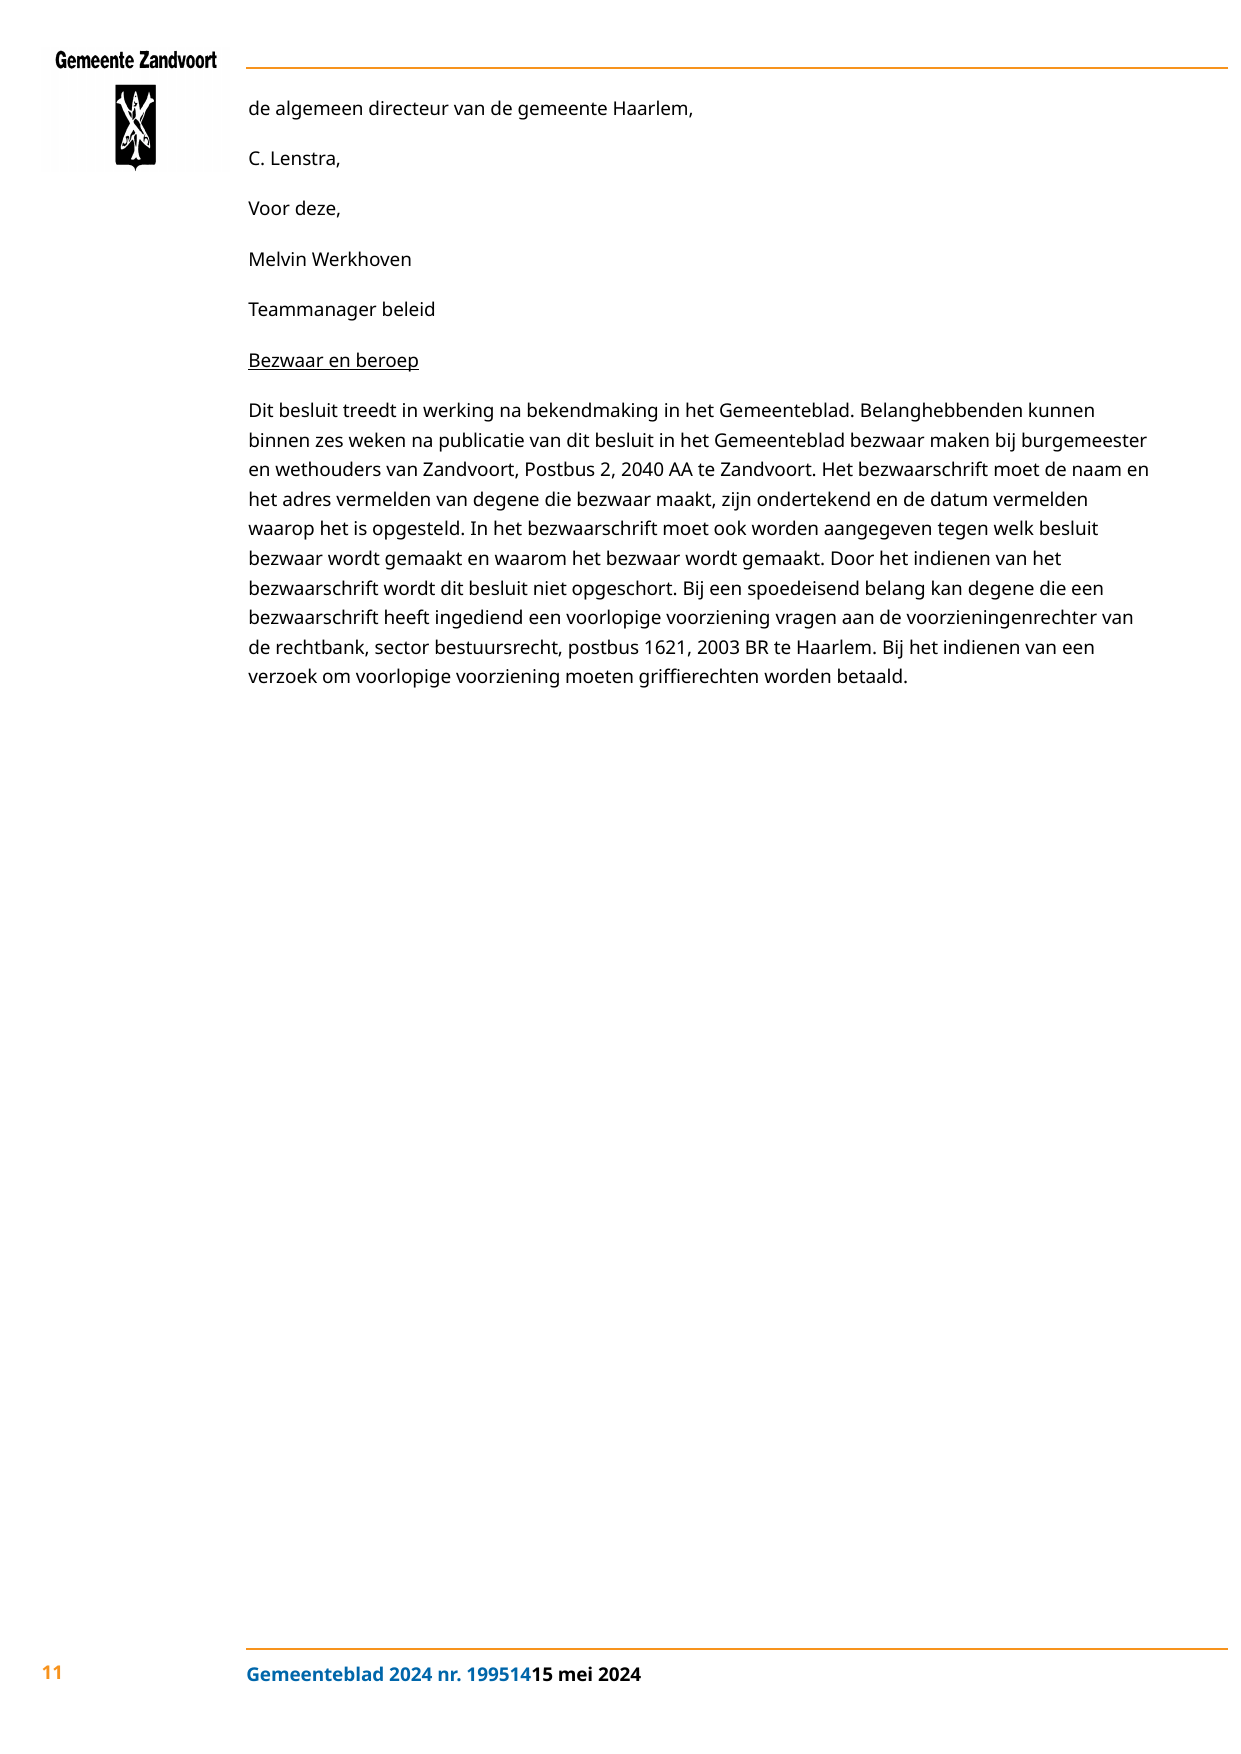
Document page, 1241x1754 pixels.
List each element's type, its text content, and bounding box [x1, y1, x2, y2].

text Teammanager beleid [248, 296, 1152, 322]
text Bezwaar en beroep [248, 347, 1152, 373]
text de algemeen directeur van de gemeente Haarlem, [248, 95, 1152, 121]
text Voor deze, [248, 196, 1152, 221]
text Dit besluit treedt in werking na bekendmaking in het Gemeenteblad. Belanghebbenden kunnen binnen zes weken na publicatie van dit besluit in het Gemeenteblad bezwaar maken bij burgemeester en wethouders van Zandvoort, Postbus 2, 2040 AA te Zandvoort. Het bezwaarschrift moet de naam en het adres vermelden van degene die bezwaar maakt, zijn ondertekend en de datum vermelden waarop het is opgesteld. In het bezwaarschrift moet ook worden aangegeven tegen welk besluit bezwaar wordt gemaakt en waarom het bezwaar wordt gemaakt. Door het indienen van het bezwaarschrift wordt dit besluit niet opgeschort. Bij een spoedeisend belang kan degene die een bezwaarschrift heeft ingediend een voorlopige voorziening vragen aan de voorzieningenrechter van de rechtbank, sector bestuursrecht, postbus 1621, 2003 BR te Haarlem. Bij het indienen van een verzoek om voorlopige voorziening moeten griffierechten worden betaald. [248, 397, 1152, 689]
text C. Lenstra, [248, 145, 1152, 171]
text Melvin Werkhoven [248, 246, 1152, 272]
picture [41, 47, 231, 172]
